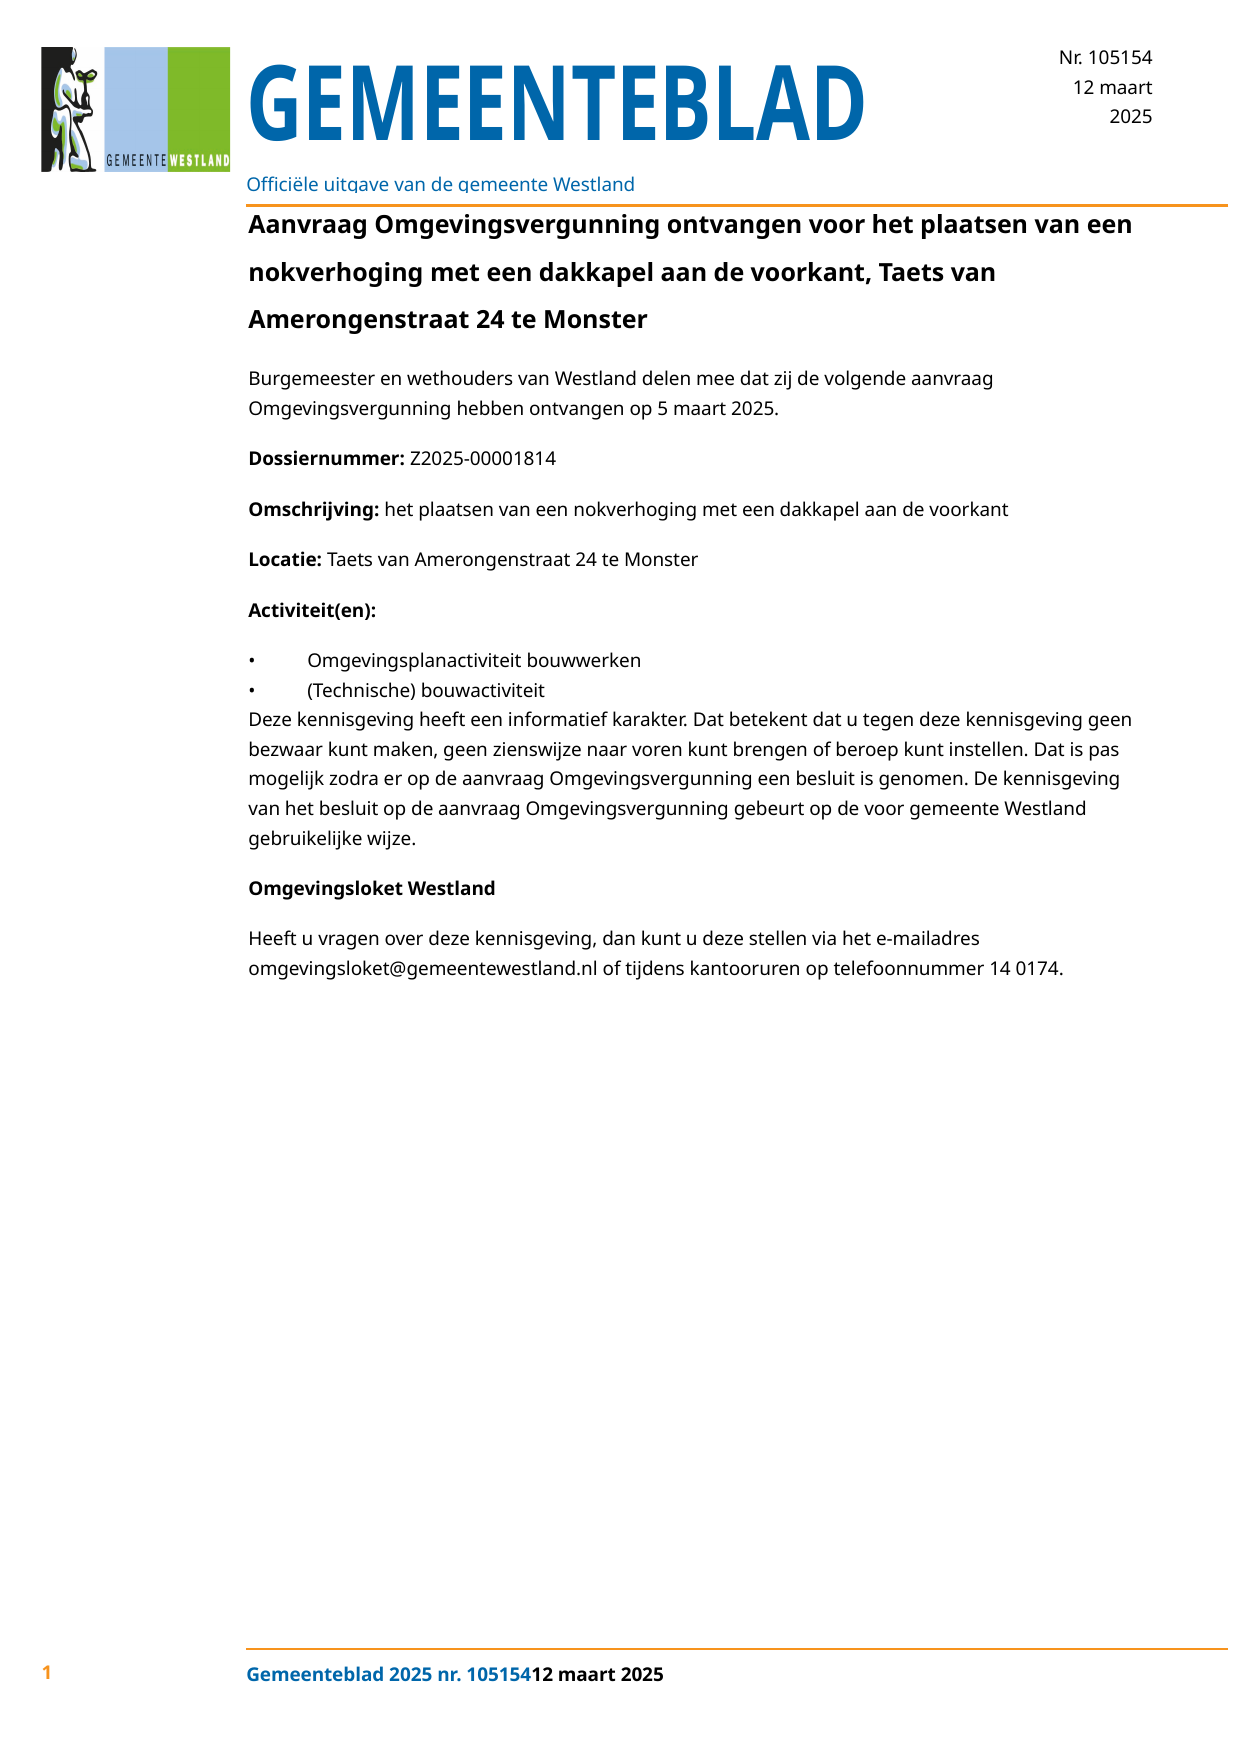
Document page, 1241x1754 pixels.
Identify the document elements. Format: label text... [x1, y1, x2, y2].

text Burgemeester en wethouders van Westland delen mee dat zij de volgende aanvraag Omgevingsvergunning hebben ontvangen op 5 maart 2025. [248, 366, 1152, 421]
list Omgevingsplanactiviteit bouwwerken [248, 647, 1152, 673]
text Activiteit(en): [248, 597, 1152, 622]
text Omgevingsloket Westland [248, 875, 1152, 901]
text Omschrijving: het plaatsen van een nokverhoging met een dakkapel aan de voorkant [248, 496, 1152, 522]
text Heeft u vragen over deze kennisgeving, dan kunt u deze stellen via het e-mailadres omgevingsloket@gemeentewestland.nl of tijdens kantooruren op telefoonnummer 14 0174. [248, 926, 1152, 981]
text Dossiernummer: Z2025-00001814 [248, 446, 1152, 471]
text Deze kennisgeving heeft een informatief karakter. Dat betekent dat u tegen deze kennisgeving geen bezwaar kunt maken, geen zienswijze naar voren kunt brengen of beroep kunt instellen. Dat is pas mogelijk zodra er op de aanvraag Omgevingsvergunning een besluit is genomen. De kennisgeving van het besluit op de aanvraag Omgevingsvergunning gebeurt op de voor gemeente Westland gebruikelijke wijze. [248, 706, 1152, 850]
picture [41, 47, 231, 172]
text Aanvraag Omgevingsvergunning ontvangen voor het plaatsen van een nokverhoging met een dakkapel aan de voorkant, Taets van Amerongenstraat 24 te Monster [248, 207, 1152, 336]
list (Technische) bouwactiviteit [248, 677, 1152, 702]
text Locatie: Taets van Amerongenstraat 24 te Monster [248, 546, 1152, 572]
